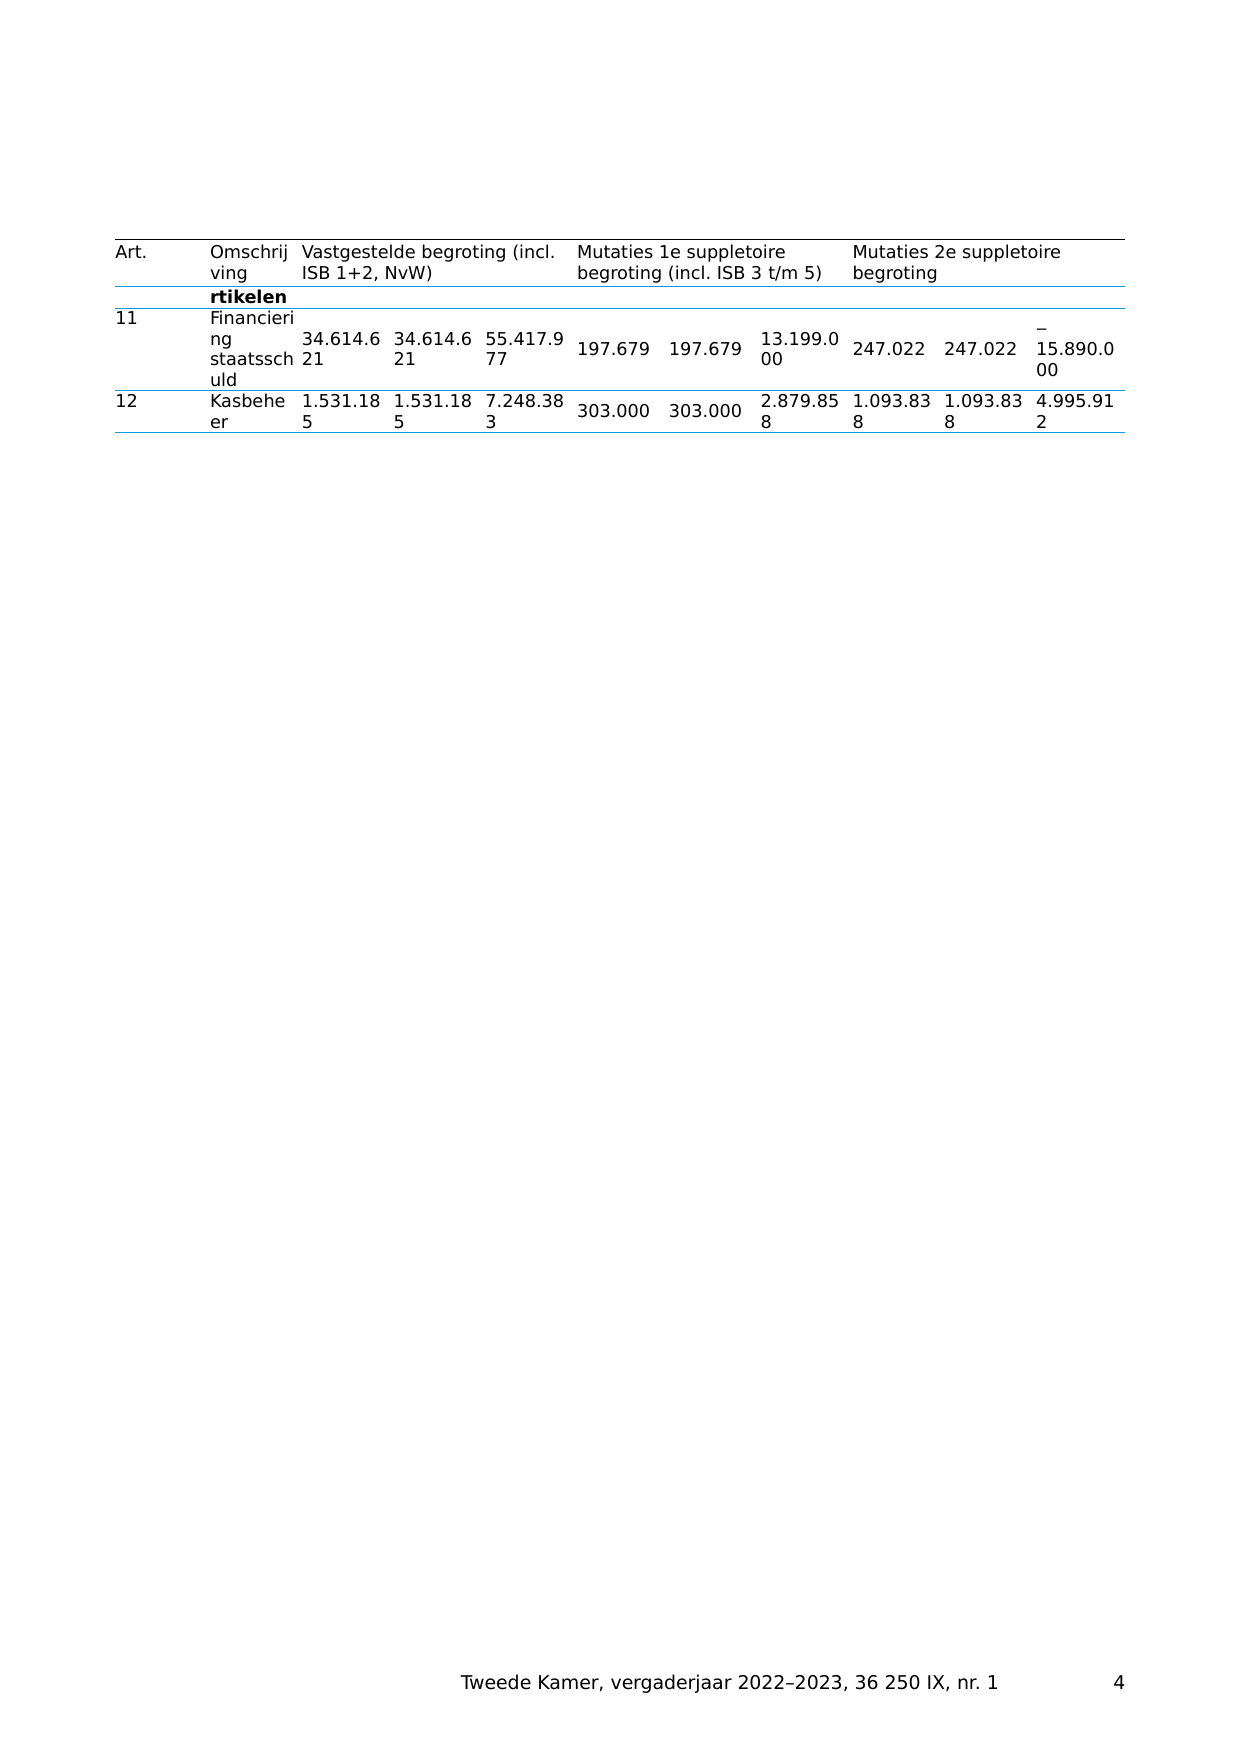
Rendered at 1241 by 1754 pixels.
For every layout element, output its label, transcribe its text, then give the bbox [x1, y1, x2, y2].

table_cell Vastgestelde begroting (incl. ISB 1+2, NvW) [299, 240, 574, 286]
table_cell 1.093.838 [941, 391, 1033, 432]
table_cell [849, 287, 941, 307]
table_cell 55.417.977 [482, 309, 574, 390]
table_cell ‒ 15.890.000 [1033, 309, 1125, 390]
table_cell [482, 287, 574, 307]
table_cell 1.531.185 [390, 391, 482, 432]
table_cell rtikelen [207, 287, 299, 307]
table_cell [1033, 287, 1125, 307]
table_cell 2.879.858 [758, 391, 849, 432]
table_cell [299, 287, 390, 307]
table_cell 34.614.621 [390, 309, 482, 390]
table_cell 4.995.912 [1033, 391, 1125, 432]
table_header Wijziging begrotingsstaat van Nationale Schuld (IXA) voor het jaar 2022 (Tweede suppletoire begroting) (bedragen x € 1.000) [115, 191, 1125, 239]
table_cell 13.199.000 [758, 309, 849, 390]
table_cell [574, 287, 666, 307]
table_cell [941, 287, 1033, 307]
table_cell [758, 287, 849, 307]
table_cell Omschrijving [207, 240, 299, 286]
table_cell 11 [115, 309, 207, 390]
table_cell 247.022 [941, 309, 1033, 390]
table_cell 1.093.838 [849, 391, 941, 432]
table_cell [115, 287, 207, 307]
table_cell 1.531.185 [299, 391, 390, 432]
table_cell 247.022 [849, 309, 941, 390]
table_cell Art. [115, 240, 207, 286]
table_cell [390, 287, 482, 307]
table_cell 7.248.383 [482, 391, 574, 432]
table_cell Financiering staatsschuld [207, 309, 299, 390]
table_cell 303.000 [666, 391, 757, 432]
table_cell 34.614.621 [299, 309, 390, 390]
table_cell 12 [115, 391, 207, 432]
table_cell [666, 287, 757, 307]
table_cell Kasbeheer [207, 391, 299, 432]
table_cell 303.000 [574, 391, 666, 432]
table_cell Mutaties 2e suppletoire begroting [849, 240, 1125, 286]
table_cell 197.679 [666, 309, 757, 390]
table_cell Mutaties 1e suppletoire begroting (incl. ISB 3 t/m 5) [574, 240, 849, 286]
table_cell 197.679 [574, 309, 666, 390]
